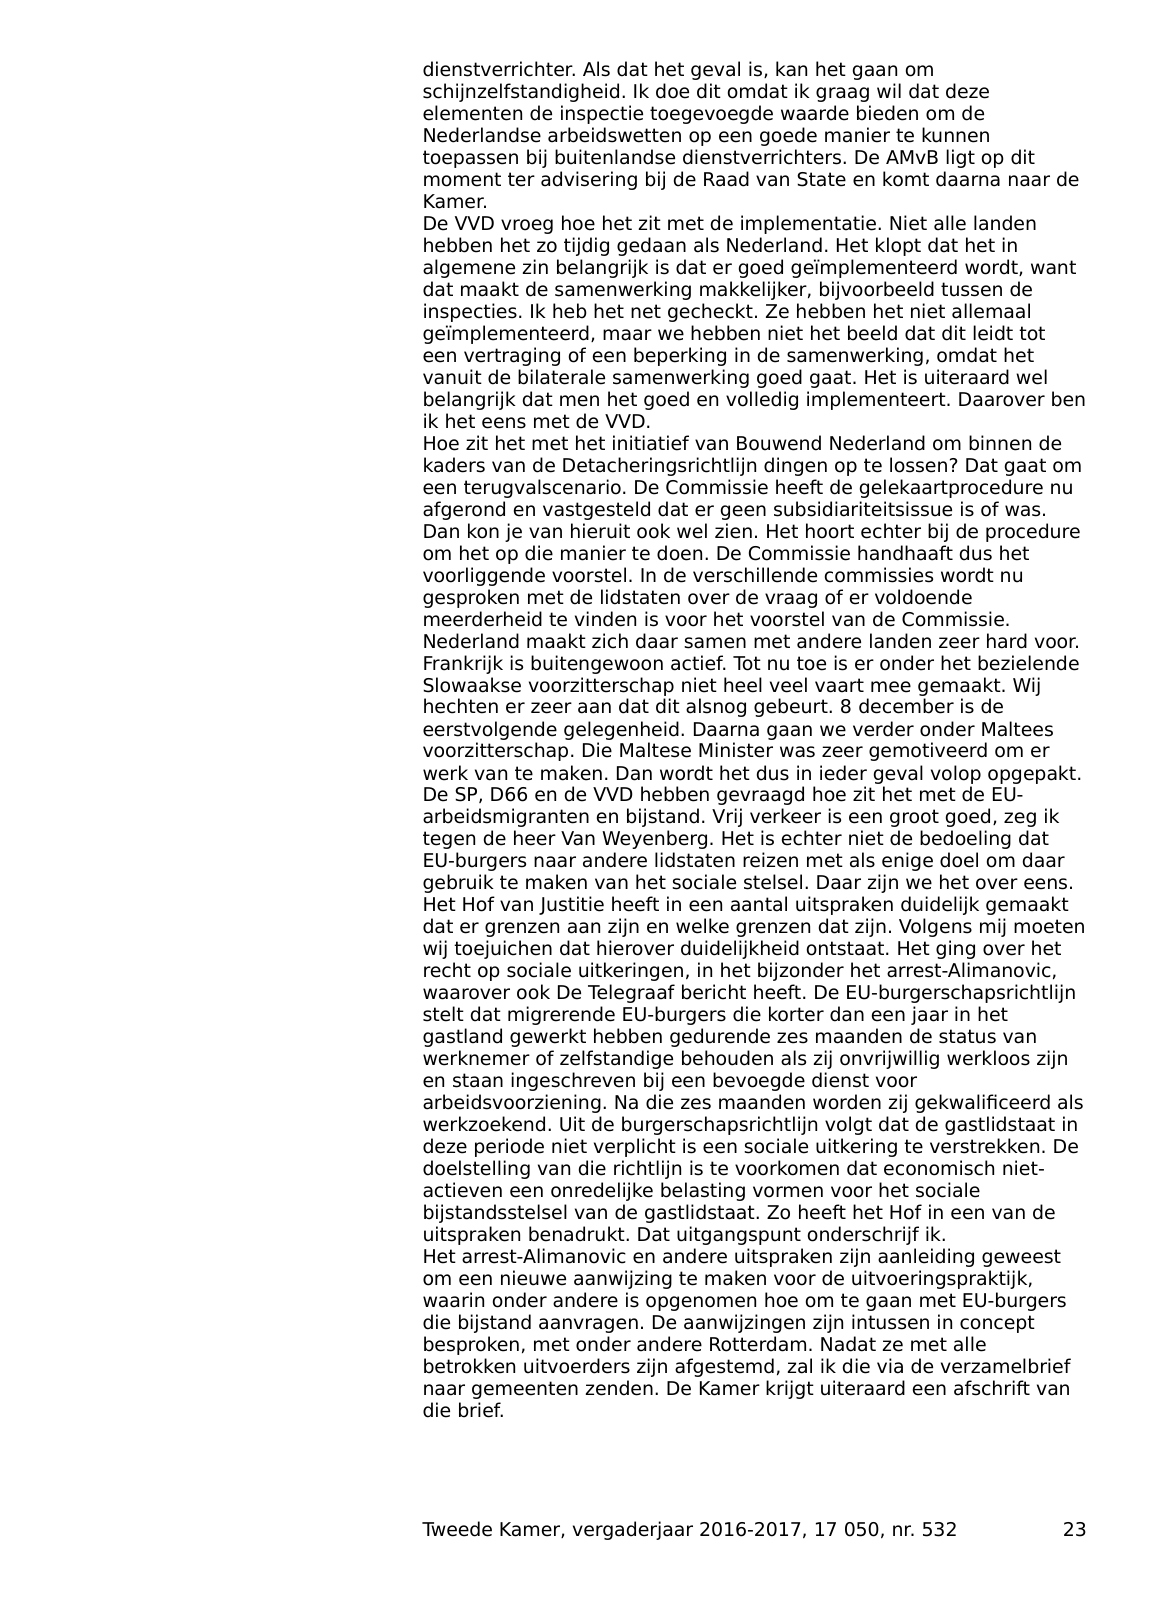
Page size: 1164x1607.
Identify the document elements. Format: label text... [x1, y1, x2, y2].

text Het arrest-Alimanovic en andere uitspraken zijn aanleiding geweest om een nieuwe aanwijzing te maken voor de uitvoeringspraktijk, waarin onder andere is opgenomen hoe om te gaan met EU-burgers die bijstand aanvragen. De aanwijzingen zijn intussen in concept besproken, met onder andere Rotterdam. Nadat ze met alle betrokken uitvoerders zijn afgestemd, zal ik die via de verzamelbrief naar gemeenten zenden. De Kamer krijgt uiteraard een afschrift van die brief. [422, 1246, 1087, 1422]
text De VVD vroeg hoe het zit met de implementatie. Niet alle landen hebben het zo tijdig gedaan als Nederland. Het klopt dat het in algemene zin belangrijk is dat er goed geïmplementeerd wordt, want dat maakt de samenwerking makkelijker, bijvoorbeeld tussen de inspecties. Ik heb het net gecheckt. Ze hebben het niet allemaal geïmplementeerd, maar we hebben niet het beeld dat dit leidt tot een vertraging of een beperking in de samenwerking, omdat het vanuit de bilaterale samenwerking goed gaat. Het is uiteraard wel belangrijk dat men het goed en volledig implementeert. Daarover ben ik het eens met de VVD. [422, 213, 1087, 433]
text De SP, D66 en de VVD hebben gevraagd hoe zit het met de EU-arbeidsmigranten en bijstand. Vrij verkeer is een groot goed, zeg ik tegen de heer Van Weyenberg. Het is echter niet de bedoeling dat EU-burgers naar andere lidstaten reizen met als enige doel om daar gebruik te maken van het sociale stelsel. Daar zijn we het over eens. Het Hof van Justitie heeft in een aantal uitspraken duidelijk gemaakt dat er grenzen aan zijn en welke grenzen dat zijn. Volgens mij moeten wij toejuichen dat hierover duidelijkheid ontstaat. Het ging over het recht op sociale uitkeringen, in het bijzonder het arrest-Alimanovic, waarover ook De Telegraaf bericht heeft. De EU-burgerschapsrichtlijn stelt dat migrerende EU-burgers die korter dan een jaar in het gastland gewerkt hebben gedurende zes maanden de status van werknemer of zelfstandige behouden als zij onvrijwillig werkloos zijn en staan ingeschreven bij een bevoegde dienst voor arbeidsvoorziening. Na die zes maanden worden zij gekwalificeerd als werkzoekend. Uit de burgerschapsrichtlijn volgt dat de gastlidstaat in deze periode niet verplicht is een sociale uitkering te verstrekken. De doelstelling van die richtlijn is te voorkomen dat economisch niet-actieven een onredelijke belasting vormen voor het sociale bijstandsstelsel van de gastlidstaat. Zo heeft het Hof in een van de uitspraken benadrukt. Dat uitgangspunt onderschrijf ik. [422, 784, 1087, 1246]
text dienstverrichter. Als dat het geval is, kan het gaan om schijnzelfstandigheid. Ik doe dit omdat ik graag wil dat deze elementen de inspectie toegevoegde waarde bieden om de Nederlandse arbeidswetten op een goede manier te kunnen toepassen bij buitenlandse dienstverrichters. De AMvB ligt op dit moment ter advisering bij de Raad van State en komt daarna naar de Kamer. [422, 59, 1087, 213]
text Hoe zit het met het initiatief van Bouwend Nederland om binnen de kaders van de Detacheringsrichtlijn dingen op te lossen? Dat gaat om een terugvalscenario. De Commissie heeft de gelekaartprocedure nu afgerond en vastgesteld dat er geen subsidiariteitsissue is of was. Dan kon je van hieruit ook wel zien. Het hoort echter bij de procedure om het op die manier te doen. De Commissie handhaaft dus het voorliggende voorstel. In de verschillende commissies wordt nu gesproken met de lidstaten over de vraag of er voldoende meerderheid te vinden is voor het voorstel van de Commissie. Nederland maakt zich daar samen met andere landen zeer hard voor. Frankrijk is buitengewoon actief. Tot nu toe is er onder het bezielende Slowaakse voorzitterschap niet heel veel vaart mee gemaakt. Wij hechten er zeer aan dat dit alsnog gebeurt. 8 december is de eerstvolgende gelegenheid. Daarna gaan we verder onder Maltees voorzitterschap. Die Maltese Minister was zeer gemotiveerd om er werk van te maken. Dan wordt het dus in ieder geval volop opgepakt. [422, 433, 1087, 784]
